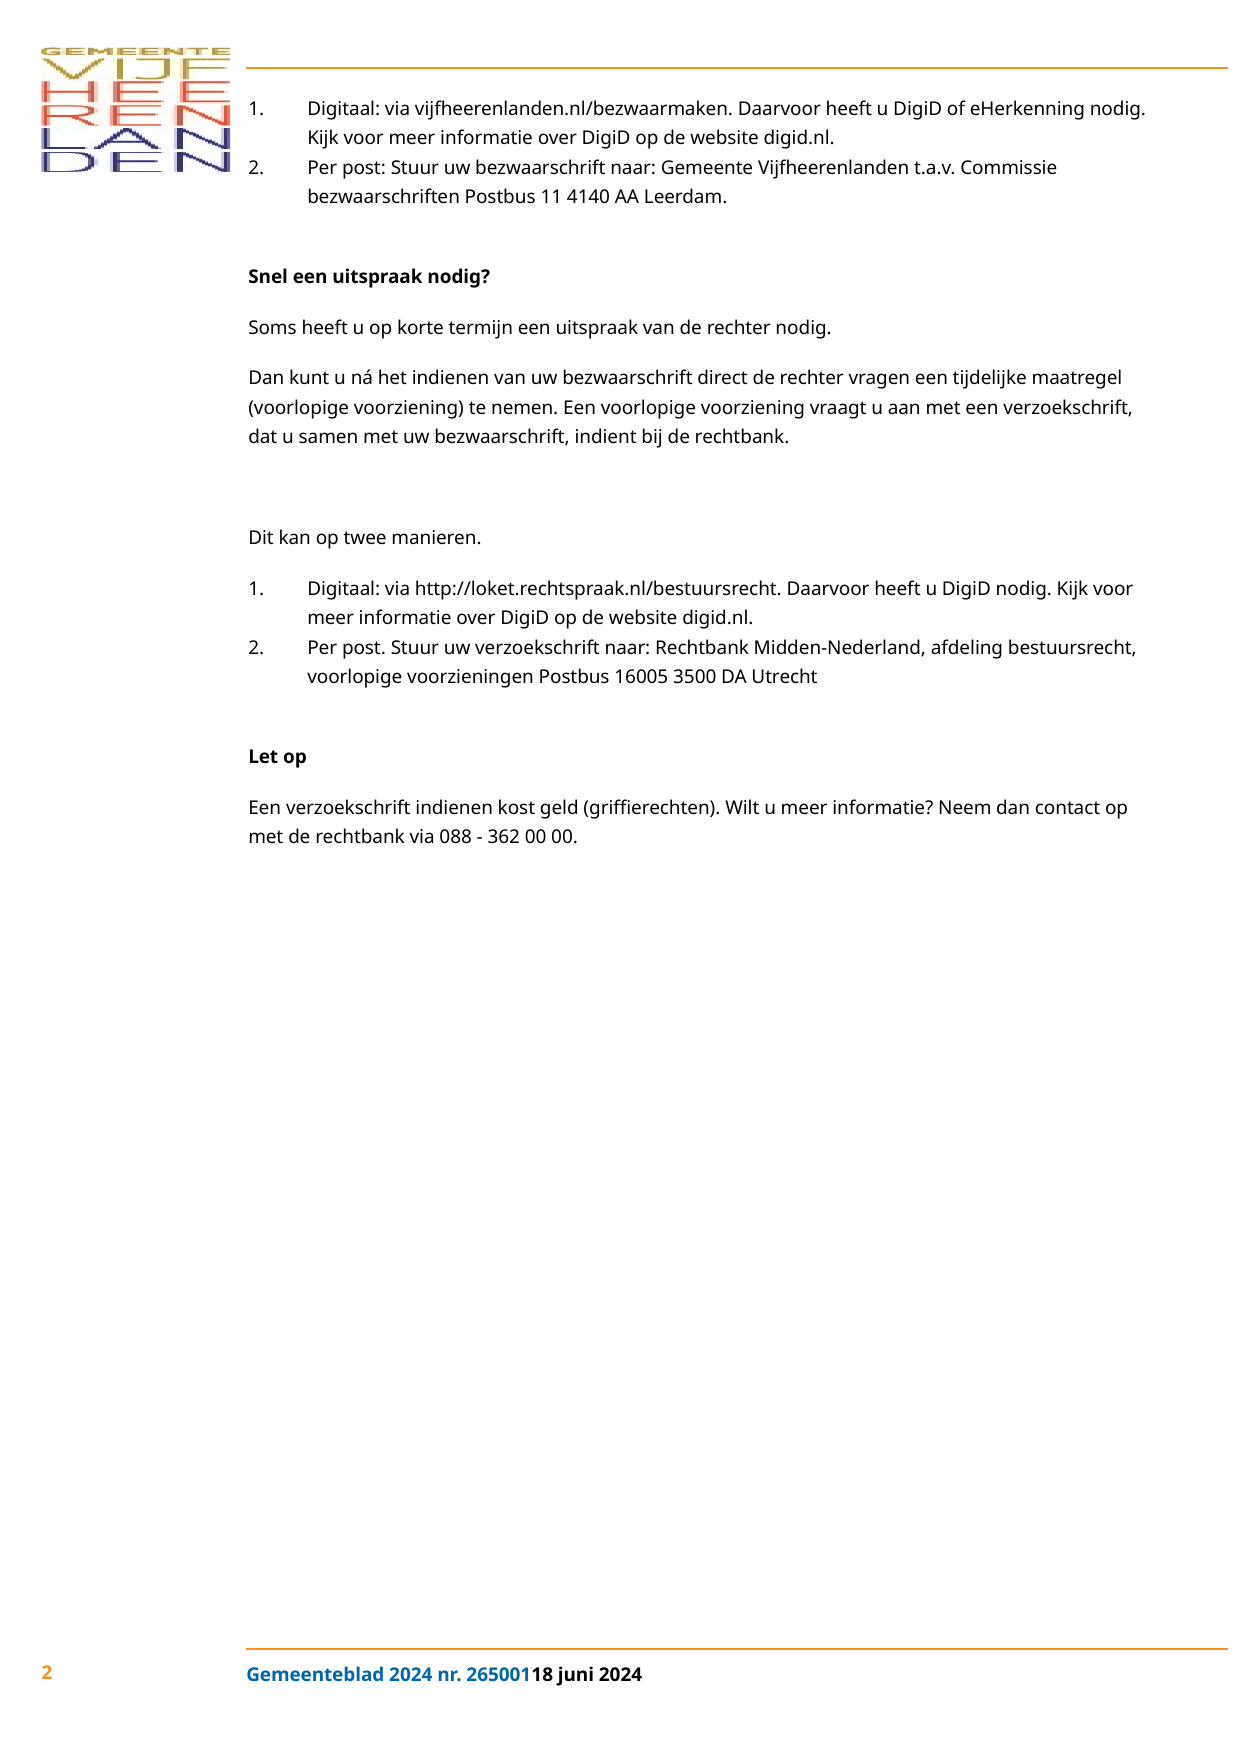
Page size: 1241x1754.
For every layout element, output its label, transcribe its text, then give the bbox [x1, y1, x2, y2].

list Per post. Stuur uw verzoekschrift naar: Rechtbank Midden-Nederland, afdeling bestuursrecht, voorlopige voorzieningen Postbus 16005 3500 DA Utrecht [248, 634, 1152, 689]
text Dan kunt u ná het indienen van uw bezwaarschrift direct de rechter vragen een tijdelijke maatregel (voorlopige voorziening) te nemen. Een voorlopige voorziening vraagt u aan met een verzoekschrift, dat u samen met uw bezwaarschrift, indient bij de rechtbank. [248, 364, 1152, 449]
text Soms heeft u op korte termijn een uitspraak van de rechter nodig. [248, 314, 1152, 340]
text Snel een uitspraak nodig? [248, 263, 1152, 289]
picture [41, 47, 231, 172]
text Let op [248, 743, 1152, 769]
text Dit kan op twee manieren. [248, 524, 1152, 550]
list Digitaal: via http://loket.rechtspraak.nl/bestuursrecht. Daarvoor heeft u DigiD nodig. Kijk voor meer informatie over DigiD op de website digid.nl. [248, 575, 1152, 630]
list Per post: Stuur uw bezwaarschrift naar: Gemeente Vijfheerenlanden t.a.v. Commissie bezwaarschriften Postbus 11 4140 AA Leerdam. [248, 154, 1152, 209]
text Een verzoekschrift indienen kost geld (griffierechten). Wilt u meer informatie? Neem dan contact op met de rechtbank via 088 - 362 00 00. [248, 794, 1152, 849]
list Digitaal: via vijfheerenlanden.nl/bezwaarmaken. Daarvoor heeft u DigiD of eHerkenning nodig. Kijk voor meer informatie over DigiD op de website digid.nl. [248, 95, 1152, 150]
